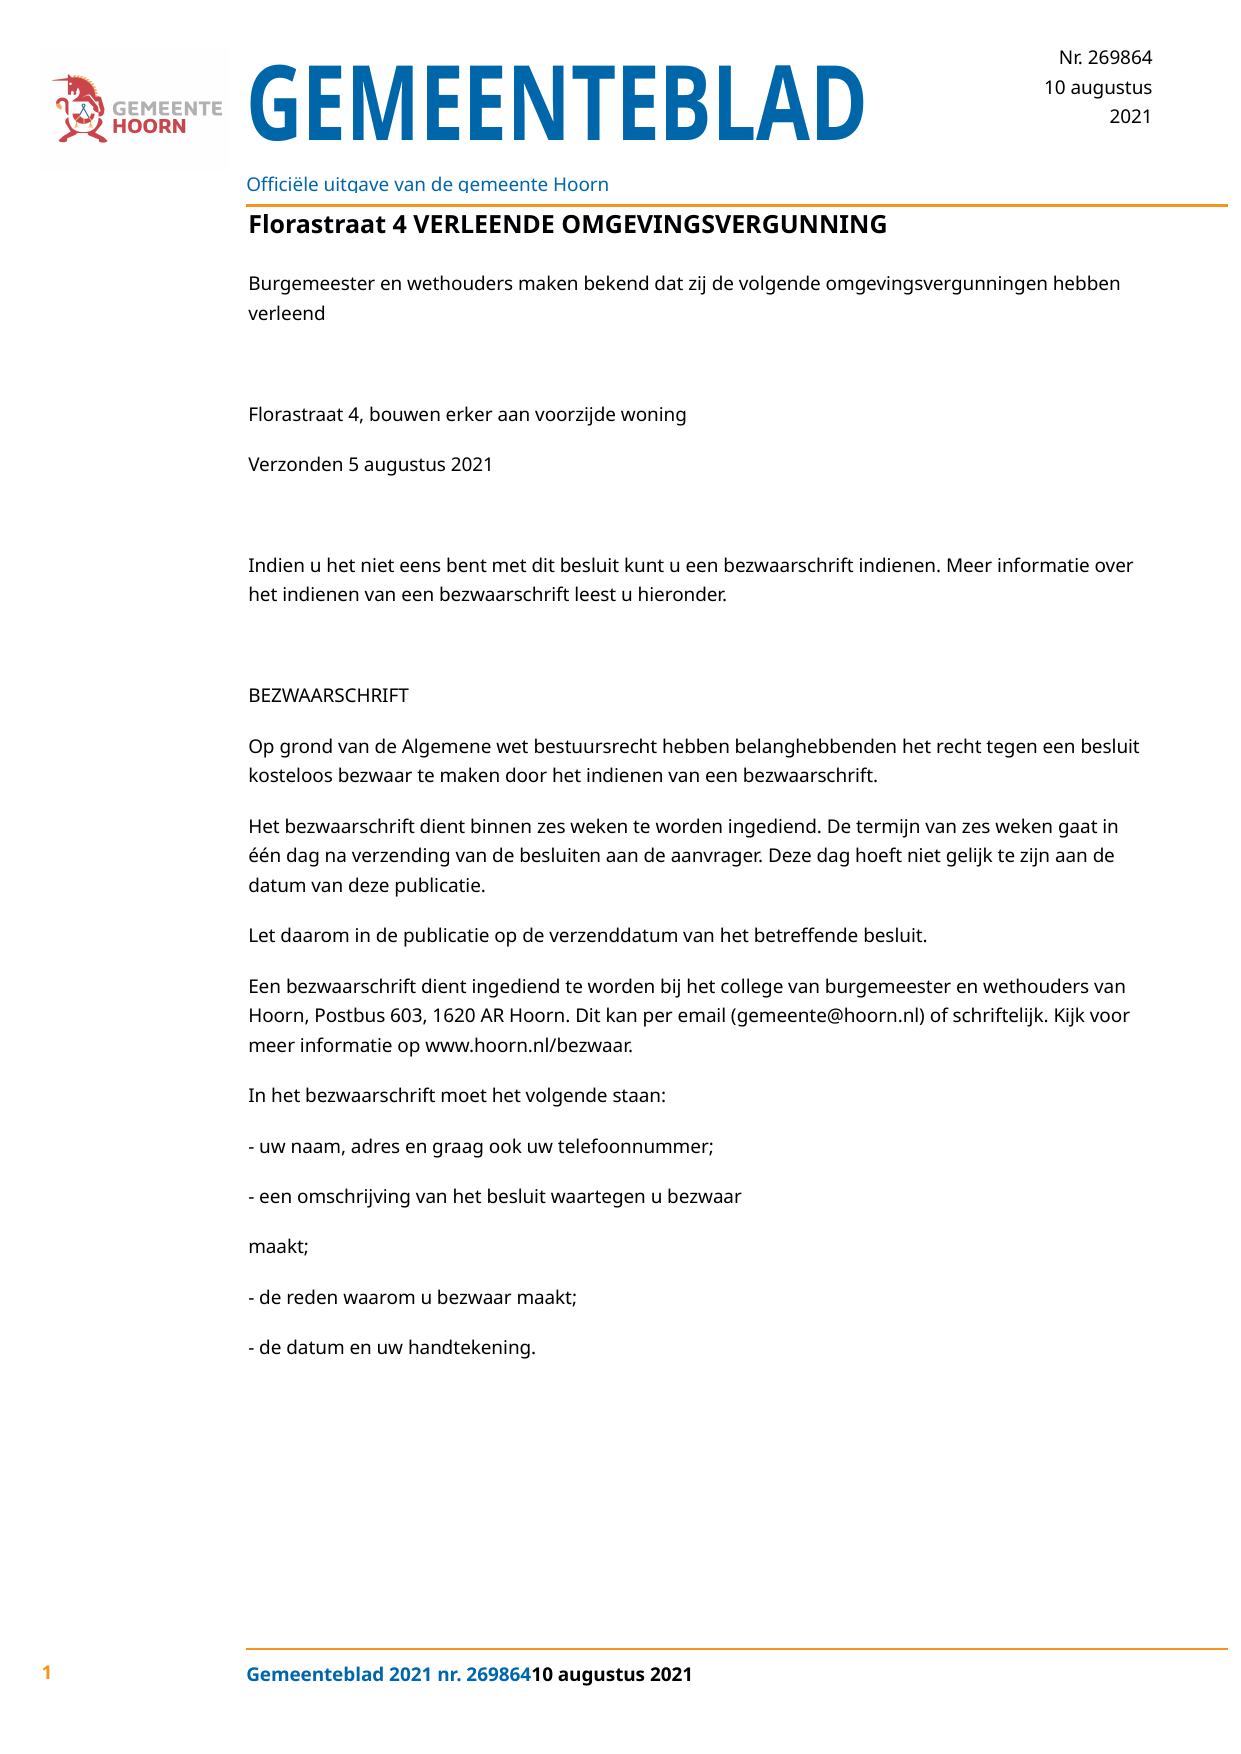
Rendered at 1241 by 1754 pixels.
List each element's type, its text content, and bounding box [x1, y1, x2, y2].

text Een bezwaarschrift dient ingediend te worden bij het college van burgemeester en wethouders van Hoorn, Postbus 603, 1620 AR Hoorn. Dit kan per email (gemeente@hoorn.nl) of schriftelijk. Kijk voor meer informatie op www.hoorn.nl/bezwaar. [248, 973, 1152, 1058]
text Op grond van de Algemene wet bestuursrecht hebben belanghebbenden het recht tegen een besluit kosteloos bezwaar te maken door het indienen van een bezwaarschrift. [248, 733, 1152, 788]
text Het bezwaarschrift dient binnen zes weken te worden ingediend. De termijn van zes weken gaat in één dag na verzending van de besluiten aan de aanvrager. Deze dag hoeft niet gelijk te zijn aan de datum van deze publicatie. [248, 813, 1152, 898]
text BEZWAARSCHRIFT [248, 682, 1152, 708]
picture [41, 47, 231, 172]
text Let daarom in de publicatie op de verzenddatum van het betreffende besluit. [248, 922, 1152, 948]
text In het bezwaarschrift moet het volgende staan: [248, 1082, 1152, 1108]
text - een omschrijving van het besluit waartegen u bezwaar [248, 1183, 1152, 1209]
text - de datum en uw handtekening. [248, 1334, 1152, 1360]
text - de reden waarom u bezwaar maakt; [248, 1284, 1152, 1310]
text Burgemeester en wethouders maken bekend dat zij de volgende omgevingsvergunningen hebben verleend [248, 270, 1152, 326]
text Florastraat 4 VERLEENDE OMGEVINGSVERGUNNING [248, 207, 1152, 241]
text - uw naam, adres en graag ook uw telefoonnummer; [248, 1133, 1152, 1158]
text Verzonden 5 augustus 2021 [248, 451, 1152, 477]
text Florastraat 4, bouwen erker aan voorzijde woning [248, 401, 1152, 426]
text maakt; [248, 1234, 1152, 1259]
text Indien u het niet eens bent met dit besluit kunt u een bezwaarschrift indienen. Meer informatie over het indienen van een bezwaarschrift leest u hieronder. [248, 552, 1152, 607]
